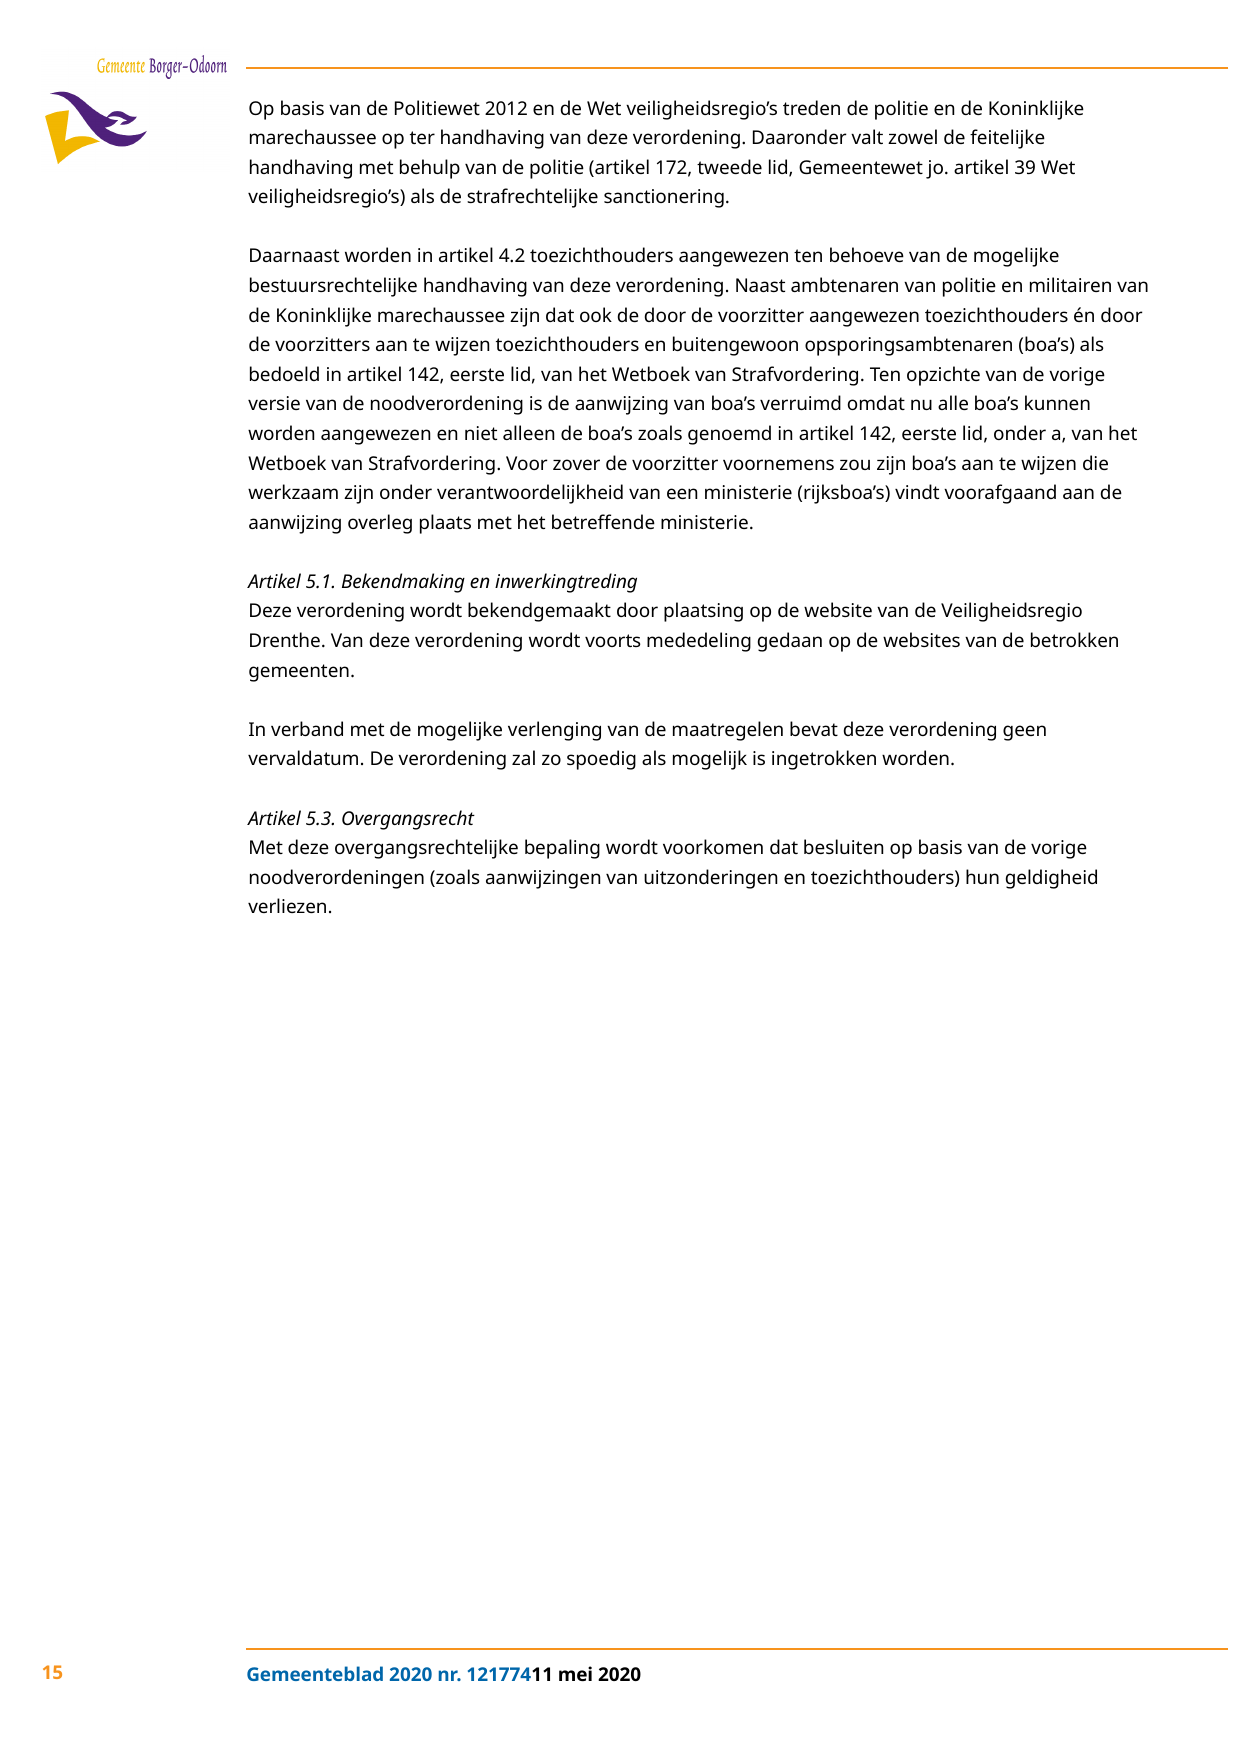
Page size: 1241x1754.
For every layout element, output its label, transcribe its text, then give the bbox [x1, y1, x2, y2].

text Op basis van de Politiewet 2012 en de Wet veiligheidsregio’s treden de politie en de Koninklijke marechaussee op ter handhaving van deze verordening. Daaronder valt zowel de feitelijke handhaving met behulp van de politie (artikel 172, tweede lid, Gemeentewet jo. artikel 39 Wet veiligheidsregio’s) als de strafrechtelijke sanctionering. [248, 95, 1152, 209]
text In verband met de mogelijke verlenging van de maatregelen bevat deze verordening geen vervaldatum. De verordening zal zo spoedig als mogelijk is ingetrokken worden. [248, 716, 1152, 771]
text Artikel 5.3. Overgangsrecht [248, 805, 1152, 831]
text Daarnaast worden in artikel 4.2 toezichthouders aangewezen ten behoeve van de mogelijke bestuursrechtelijke handhaving van deze verordening. Naast ambtenaren van politie en militairen van de Koninklijke marechaussee zijn dat ook de door de voorzitter aangewezen toezichthouders én door de voorzitters aan te wijzen toezichthouders en buitengewoon opsporingsambtenaren (boa’s) als bedoeld in artikel 142, eerste lid, van het Wetboek van Strafvordering. Ten opzichte van de vorige versie van de noodverordening is de aanwijzing van boa’s verruimd omdat nu alle boa’s kunnen worden aangewezen en niet alleen de boa’s zoals genoemd in artikel 142, eerste lid, onder a, van het Wetboek van Strafvordering. Voor zover de voorzitter voornemens zou zijn boa’s aan te wijzen die werkzaam zijn onder verantwoordelijkheid van een ministerie (rijksboa’s) vindt voorafgaand aan de aanwijzing overleg plaats met het betreffende ministerie. [248, 243, 1152, 535]
text Deze verordening wordt bekendgemaakt door plaatsing op de website van de Veiligheidsregio Drenthe. Van deze verordening wordt voorts mededeling gedaan op de websites van de betrokken gemeenten. [248, 598, 1152, 683]
text Met deze overgangsrechtelijke bepaling wordt voorkomen dat besluiten op basis van de vorige noodverordeningen (zoals aanwijzingen van uitzonderingen en toezichthouders) hun geldigheid verliezen. [248, 834, 1152, 919]
picture [41, 47, 231, 172]
text Artikel 5.1. Bekendmaking en inwerkingtreding [248, 568, 1152, 594]
